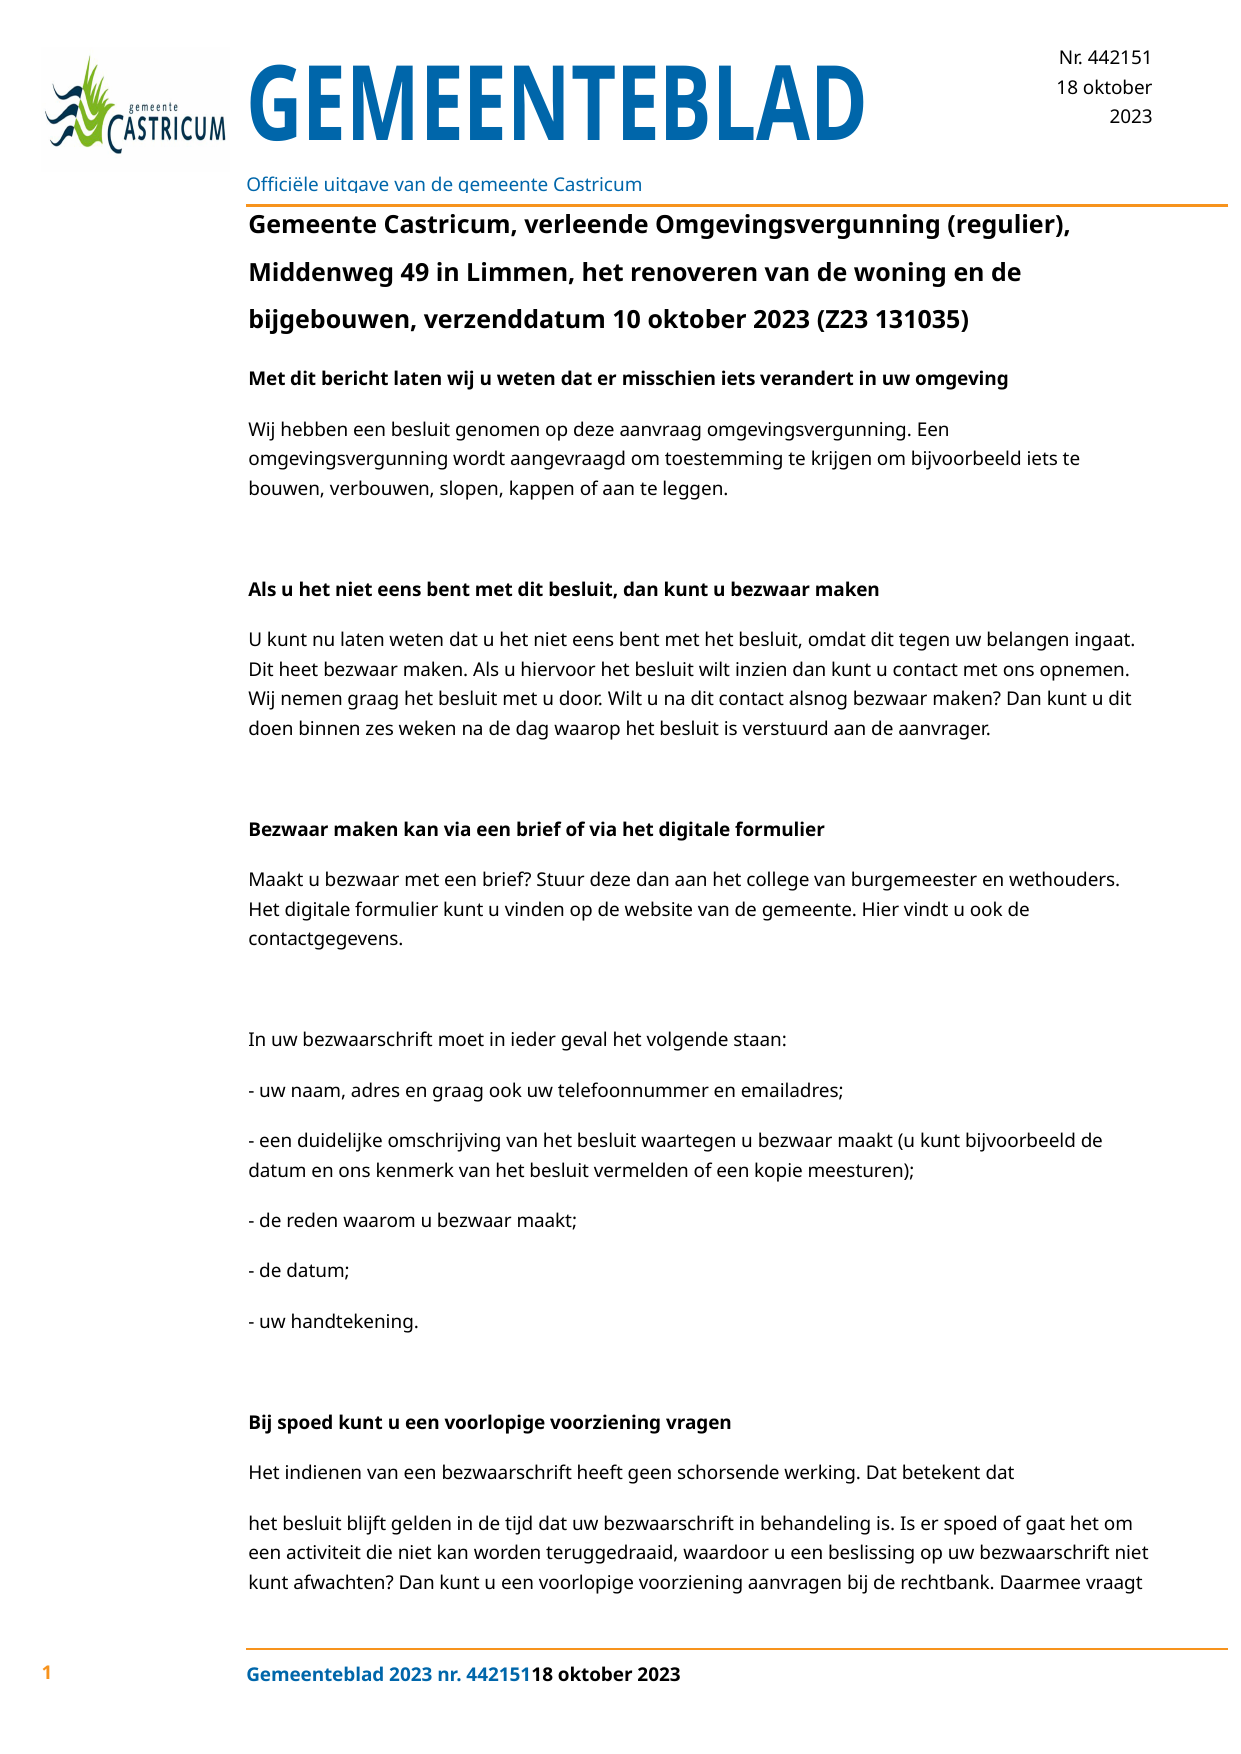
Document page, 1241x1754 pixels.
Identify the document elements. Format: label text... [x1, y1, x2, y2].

text Bezwaar maken kan via een brief of via het digitale formulier [248, 816, 1152, 842]
text Gemeente Castricum, verleende Omgevingsvergunning (regulier), Middenweg 49 in Limmen, het renoveren van de woning en de bijgebouwen, verzenddatum 10 oktober 2023 (Z23 131035) [248, 207, 1152, 336]
text Als u het niet eens bent met dit besluit, dan kunt u bezwaar maken [248, 576, 1152, 602]
text Bij spoed kunt u een voorlopige voorziening vragen [248, 1409, 1152, 1434]
text - een duidelijke omschrijving van het besluit waartegen u bezwaar maakt (u kunt bijvoorbeeld de datum en ons kenmerk van het besluit vermelden of een kopie meesturen); [248, 1127, 1152, 1182]
text het besluit blijft gelden in de tijd dat uw bezwaarschrift in behandeling is. Is er spoed of gaat het om een activiteit die niet kan worden teruggedraaid, waardoor u een beslissing op uw bezwaarschrift niet kunt afwachten? Dan kunt u een voorlopige voorziening aanvragen bij de rechtbank. Daarmee vraagt [248, 1510, 1152, 1594]
text Met dit bericht laten wij u weten dat er misschien iets verandert in uw omgeving [248, 366, 1152, 391]
text - de reden waarom u bezwaar maakt; [248, 1207, 1152, 1233]
text - de datum; [248, 1258, 1152, 1283]
text - uw handtekening. [248, 1308, 1152, 1334]
picture [41, 47, 231, 172]
text Wij hebben een besluit genomen op deze aanvraag omgevingsvergunning. Een omgevingsvergunning wordt aangevraagd om toestemming te krijgen om bijvoorbeeld iets te bouwen, verbouwen, slopen, kappen of aan te leggen. [248, 416, 1152, 501]
text Maakt u bezwaar met een brief? Stuur deze dan aan het college van burgemeester en wethouders. Het digitale formulier kunt u vinden op de website van de gemeente. Hier vindt u ook de contactgegevens. [248, 866, 1152, 951]
text U kunt nu laten weten dat u het niet eens bent met het besluit, omdat dit tegen uw belangen ingaat. Dit heet bezwaar maken. Als u hiervoor het besluit wilt inzien dan kunt u contact met ons opnemen. Wij nemen graag het besluit met u door. Wilt u na dit contact alsnog bezwaar maken? Dan kunt u dit doen binnen zes weken na de dag waarop het besluit is verstuurd aan de aanvrager. [248, 626, 1152, 741]
text - uw naam, adres en graag ook uw telefoonnummer en emailadres; [248, 1077, 1152, 1102]
text In uw bezwaarschrift moet in ieder geval het volgende staan: [248, 1026, 1152, 1052]
text Het indienen van een bezwaarschrift heeft geen schorsende werking. Dat betekent dat [248, 1459, 1152, 1485]
